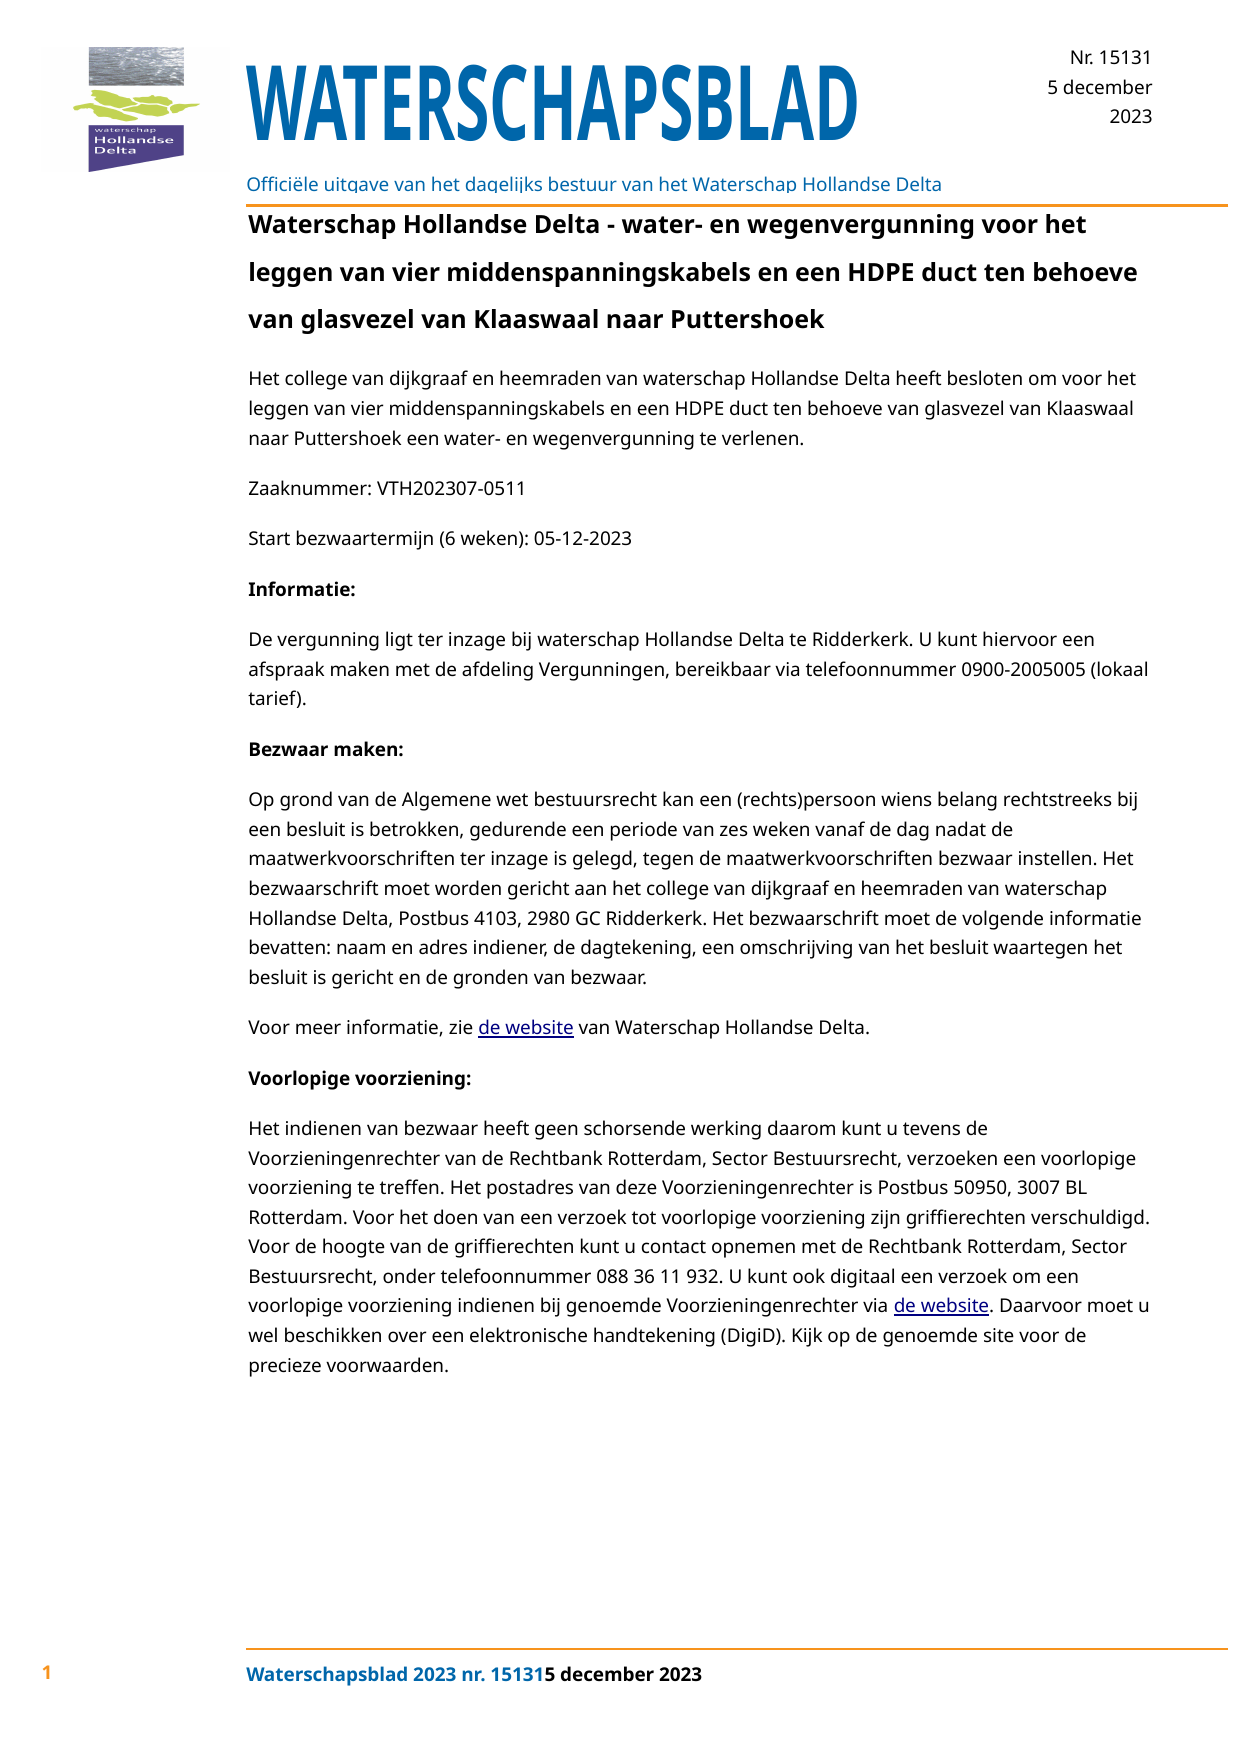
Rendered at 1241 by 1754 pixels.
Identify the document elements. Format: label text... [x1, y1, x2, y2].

text Het indienen van bezwaar heeft geen schorsende werking daarom kunt u tevens de Voorzieningenrechter van de Rechtbank Rotterdam, Sector Bestuursrecht, verzoeken een voorlopige voorziening te treffen. Het postadres van deze Voorzieningenrechter is Postbus 50950, 3007 BL Rotterdam. Voor het doen van een verzoek tot voorlopige voorziening zijn griffierechten verschuldigd. Voor de hoogte van de griffierechten kunt u contact opnemen met de Rechtbank Rotterdam, Sector Bestuursrecht, onder telefoonnummer 088 36 11 932. U kunt ook digitaal een verzoek om een voorlopige voorziening indienen bij genoemde Voorzieningenrechter via de website. Daarvoor moet u wel beschikken over een elektronische handtekening (DigiD). Kijk op de genoemde site voor de precieze voorwaarden. [248, 1115, 1152, 1377]
text Start bezwaartermijn (6 weken): 05-12-2023 [248, 526, 1152, 551]
picture [41, 47, 231, 172]
text Waterschap Hollandse Delta - water- en wegenvergunning voor het leggen van vier middenspanningskabels en een HDPE duct ten behoeve van glasvezel van Klaaswaal naar Puttershoek [248, 207, 1152, 336]
text Zaaknummer: VTH202307-0511 [248, 475, 1152, 501]
text Informatie: [248, 576, 1152, 602]
text Voorlopige voorziening: [248, 1065, 1152, 1090]
text Op grond van de Algemene wet bestuursrecht kan een (rechts)persoon wiens belang rechtstreeks bij een besluit is betrokken, gedurende een periode van zes weken vanaf de dag nadat de maatwerkvoorschriften ter inzage is gelegd, tegen de maatwerkvoorschriften bezwaar instellen. Het bezwaarschrift moet worden gericht aan het college van dijkgraaf en heemraden van waterschap Hollandse Delta, Postbus 4103, 2980 GC Ridderkerk. Het bezwaarschrift moet de volgende informatie bevatten: naam en adres indiener, de dagtekening, een omschrijving van het besluit waartegen het besluit is gericht en de gronden van bezwaar. [248, 786, 1152, 989]
text Bezwaar maken: [248, 736, 1152, 762]
text Voor meer informatie, zie de website van Waterschap Hollandse Delta. [248, 1014, 1152, 1040]
text De vergunning ligt ter inzage bij waterschap Hollandse Delta te Ridderkerk. U kunt hiervoor een afspraak maken met de afdeling Vergunningen, bereikbaar via telefoonnummer 0900-2005005 (lokaal tarief). [248, 626, 1152, 711]
text Het college van dijkgraaf en heemraden van waterschap Hollandse Delta heeft besloten om voor het leggen van vier middenspanningskabels en een HDPE duct ten behoeve van glasvezel van Klaaswaal naar Puttershoek een water- en wegenvergunning te verlenen. [248, 366, 1152, 450]
